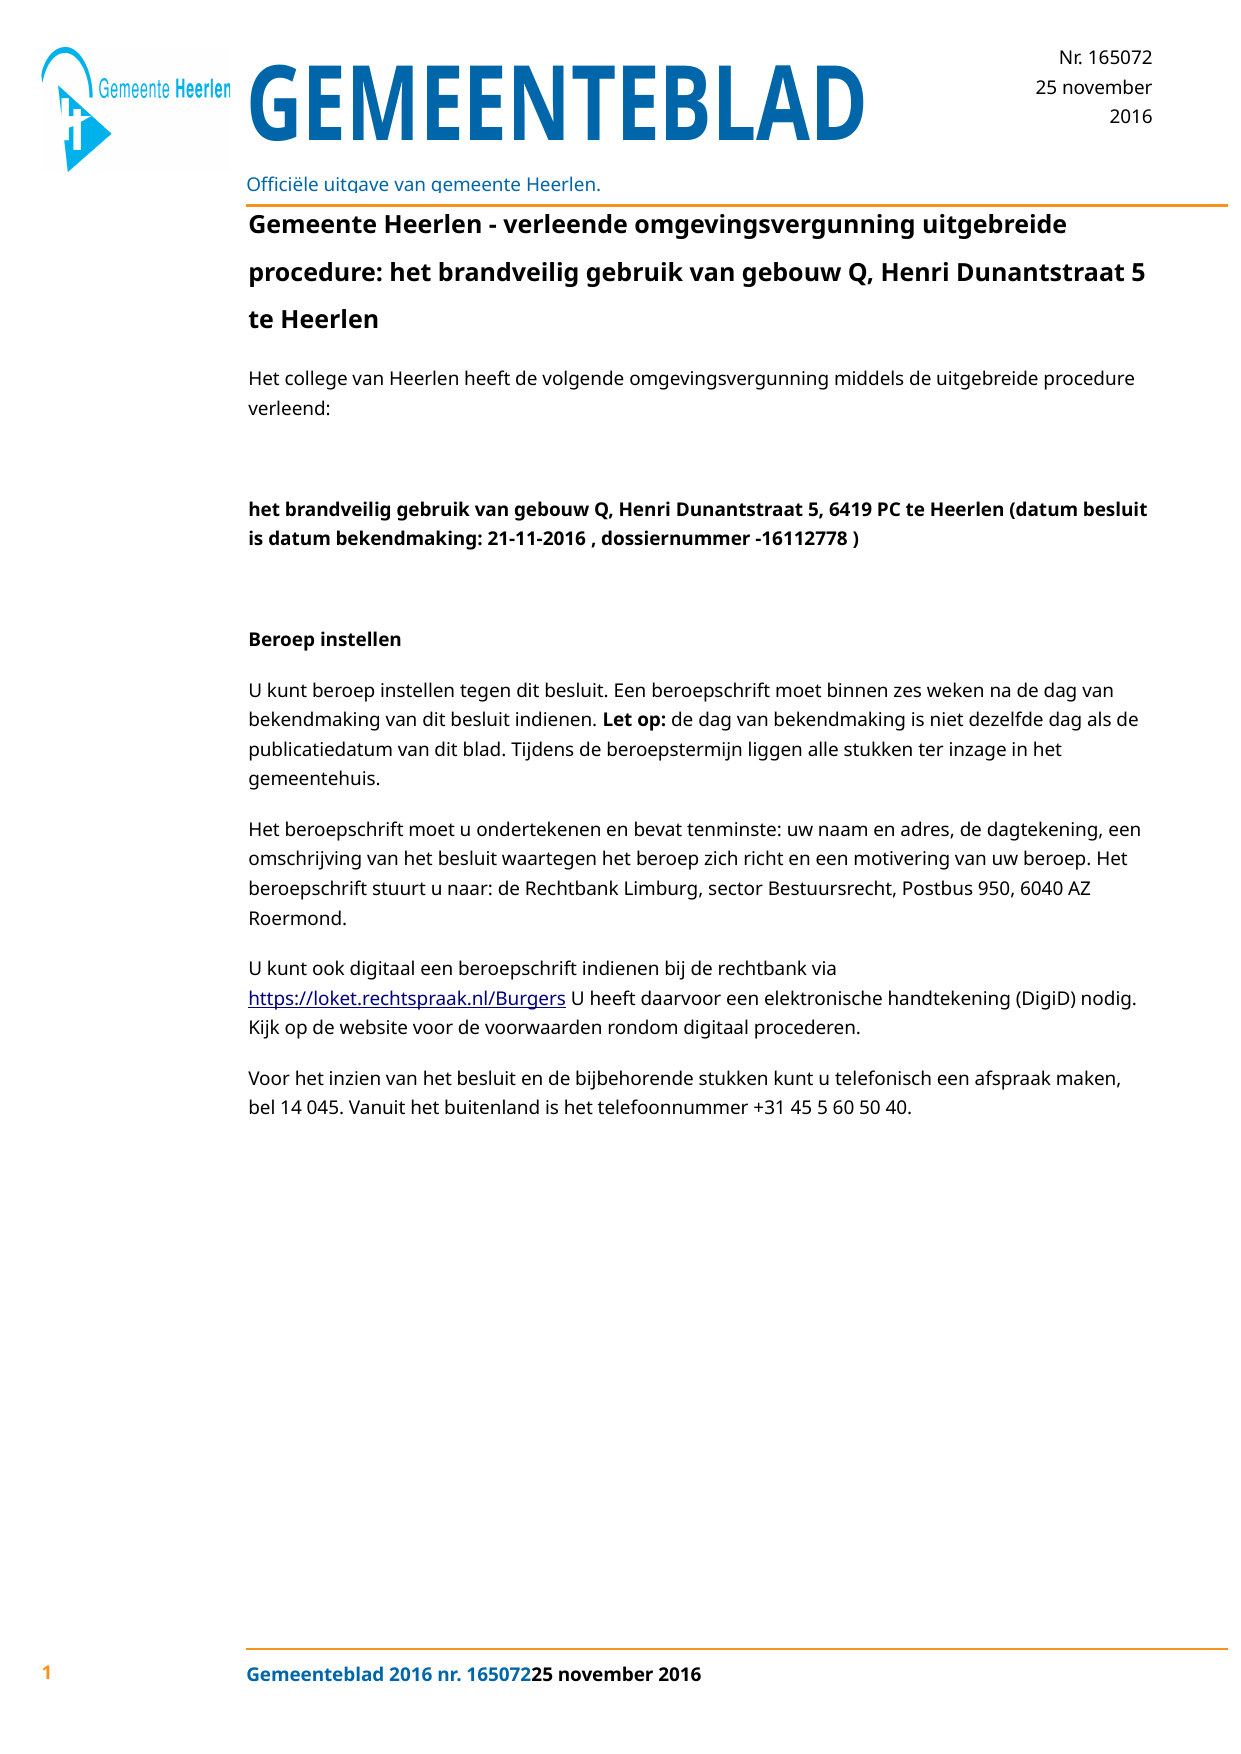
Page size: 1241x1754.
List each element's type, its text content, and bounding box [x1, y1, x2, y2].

text Gemeente Heerlen - verleende omgevingsvergunning uitgebreide procedure: het brandveilig gebruik van gebouw Q, Henri Dunantstraat 5 te Heerlen [248, 207, 1152, 336]
text U kunt ook digitaal een beroepschrift indienen bij de rechtbank via https://loket.rechtspraak.nl/Burgers U heeft daarvoor een elektronische handtekening (DigiD) nodig. Kijk op de website voor de voorwaarden rondom digitaal procederen. [248, 955, 1152, 1040]
picture [41, 47, 231, 172]
text het brandveilig gebruik van gebouw Q, Henri Dunantstraat 5, 6419 PC te Heerlen (datum besluit is datum bekendmaking: 21-11-2016 , dossiernummer -16112778 ) [248, 496, 1152, 551]
text Het beroepschrift moet u ondertekenen en bevat tenminste: uw naam en adres, de dagtekening, een omschrijving van het besluit waartegen het beroep zich richt en een motivering van uw beroep. Het beroepschrift stuurt u naar: de Rechtbank Limburg, sector Bestuursrecht, Postbus 950, 6040 AZ Roermond. [248, 816, 1152, 930]
text Voor het inzien van het besluit en de bijbehorende stukken kunt u telefonisch een afspraak maken, bel 14 045. Vanuit het buitenland is het telefoonnummer +31 45 5 60 50 40. [248, 1065, 1152, 1120]
picture [41, 47, 58, 70]
text Het college van Heerlen heeft de volgende omgevingsvergunning middels de uitgebreide procedure verleend: [248, 366, 1152, 421]
text U kunt beroep instellen tegen dit besluit. Een beroepschrift moet binnen zes weken na de dag van bekendmaking van dit besluit indienen. Let op: de dag van bekendmaking is niet dezelfde dag als de publicatiedatum van dit blad. Tijdens de beroepstermijn liggen alle stukken ter inzage in het gemeentehuis. [248, 677, 1152, 791]
text Beroep instellen [248, 626, 1152, 652]
